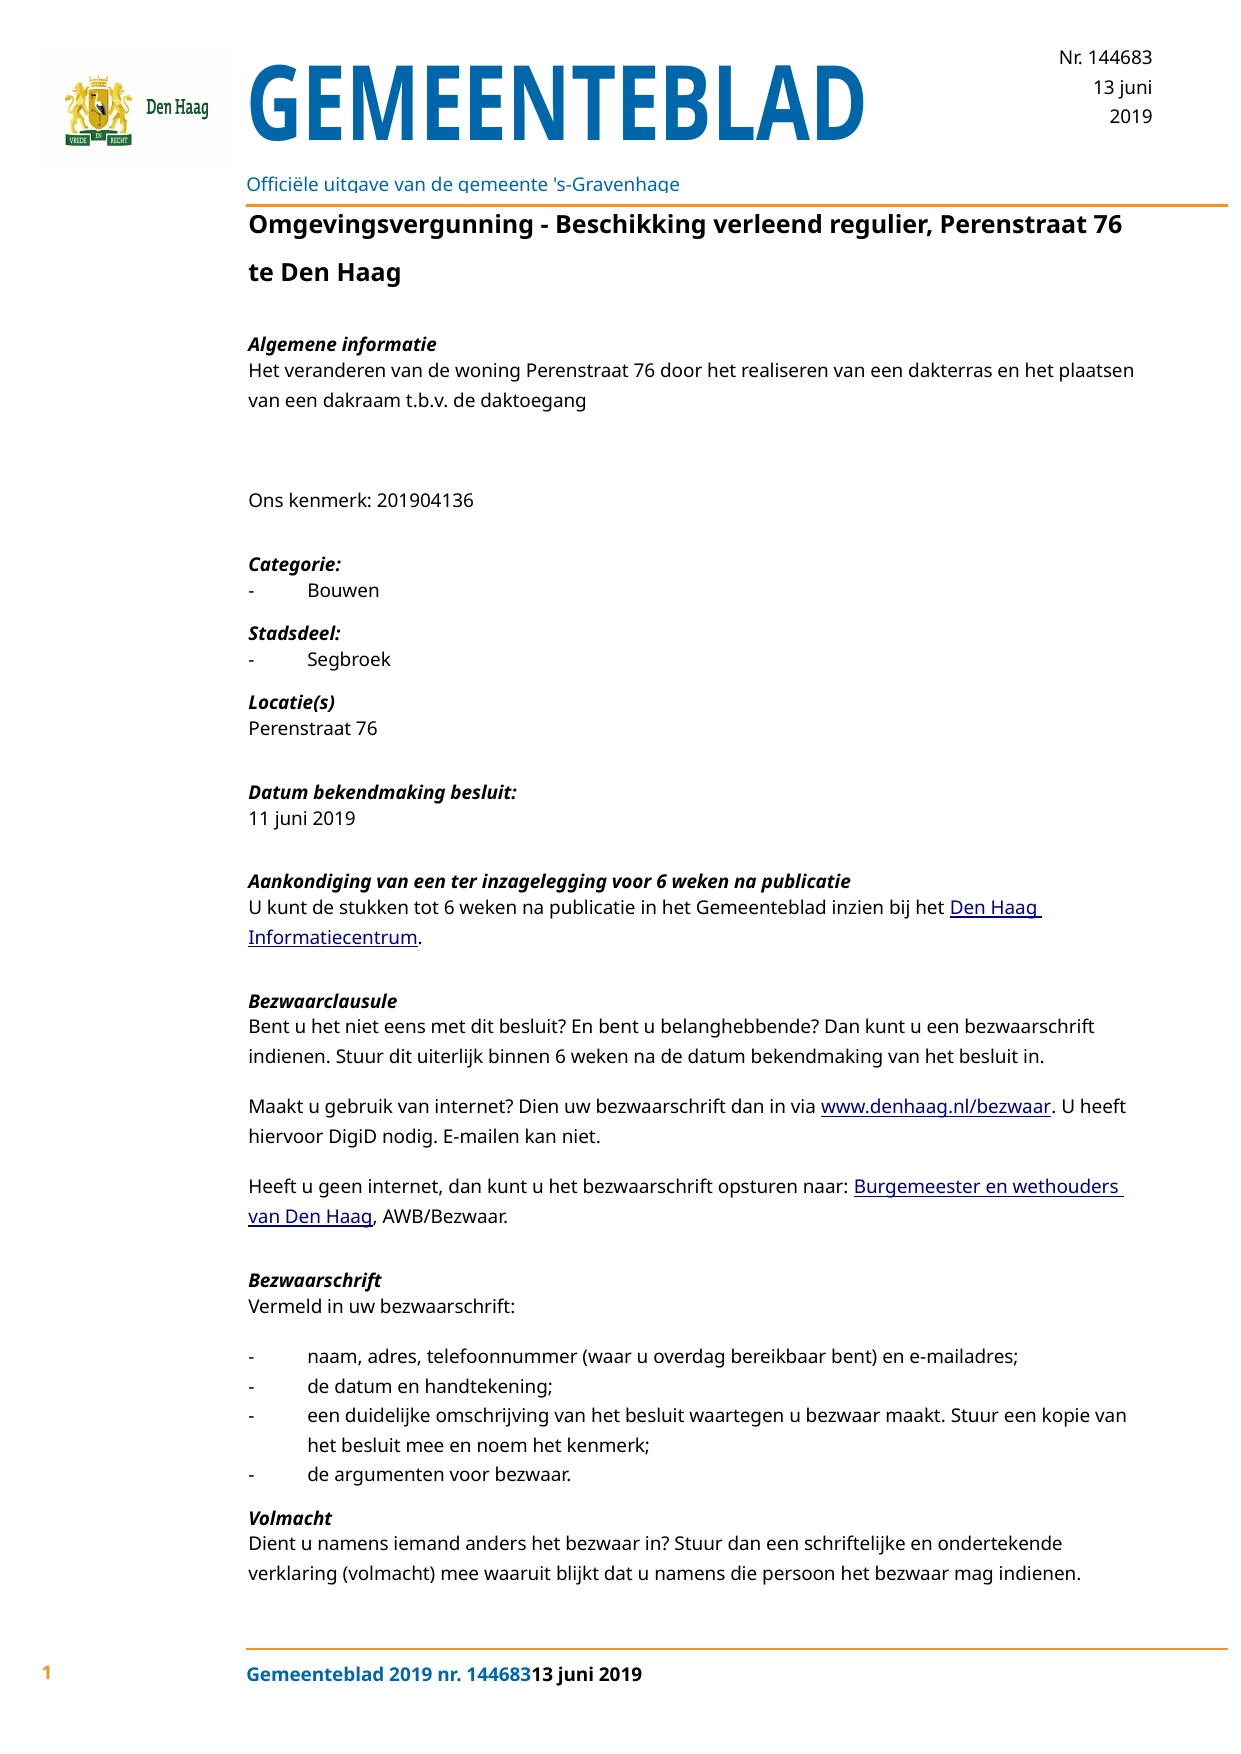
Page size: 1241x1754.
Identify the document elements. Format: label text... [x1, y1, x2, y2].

text Stadsdeel: [248, 620, 1152, 646]
text Omgevingsvergunning - Beschikking verleend regulier, Perenstraat 76 te Den Haag [248, 207, 1152, 288]
text Locatie(s) [248, 689, 1152, 715]
picture [41, 47, 231, 172]
text Bezwaarclausule [248, 988, 1152, 1014]
text Vermeld in uw bezwaarschrift: [248, 1293, 1152, 1319]
text Dient u namens iemand anders het bezwaar in? Stuur dan een schriftelijke en ondertekende verklaring (volmacht) mee waaruit blijkt dat u namens die persoon het bezwaar mag indienen. [248, 1531, 1152, 1586]
list de datum en handtekening; [248, 1373, 1152, 1399]
text Categorie: [248, 552, 1152, 577]
text Maakt u gebruik van internet? Dien uw bezwaarschrift dan in via www.denhaag.nl/bezwaar. U heeft hiervoor DigiD nodig. E-mailen kan niet. [248, 1094, 1152, 1149]
text Het veranderen van de woning Perenstraat 76 door het realiseren van een dakterras en het plaatsen van een dakraam t.b.v. de daktoegang [248, 357, 1152, 412]
text U kunt de stukken tot 6 weken na publicatie in het Gemeenteblad inzien bij het Den Haag Informatiecentrum. [248, 894, 1152, 950]
text Algemene informatie [248, 331, 1152, 357]
list een duidelijke omschrijving van het besluit waartegen u bezwaar maakt. Stuur een kopie van het besluit mee en noem het kenmerk; [248, 1402, 1152, 1458]
text Bezwaarschrift [248, 1267, 1152, 1293]
text Ons kenmerk: 201904136 [248, 488, 1152, 513]
text Volmacht [248, 1505, 1152, 1531]
text 11 juni 2019 [248, 805, 1152, 830]
text Heeft u geen internet, dan kunt u het bezwaarschrift opsturen naar: Burgemeester en wethouders van Den Haag, AWB/Bezwaar. [248, 1174, 1152, 1229]
text Datum bekendmaking besluit: [248, 779, 1152, 805]
text Bent u het niet eens met dit besluit? En bent u belanghebbende? Dan kunt u een bezwaarschrift indienen. Stuur dit uiterlijk binnen 6 weken na de datum bekendmaking van het besluit in. [248, 1014, 1152, 1069]
list naam, adres, telefoonnummer (waar u overdag bereikbaar bent) en e-mailadres; [248, 1343, 1152, 1369]
list de argumenten voor bezwaar. [248, 1462, 1152, 1487]
text Perenstraat 76 [248, 715, 1152, 741]
list Bouwen [248, 577, 1152, 603]
text Aankondiging van een ter inzagelegging voor 6 weken na publicatie [248, 869, 1152, 894]
list Segbroek [248, 646, 1152, 672]
